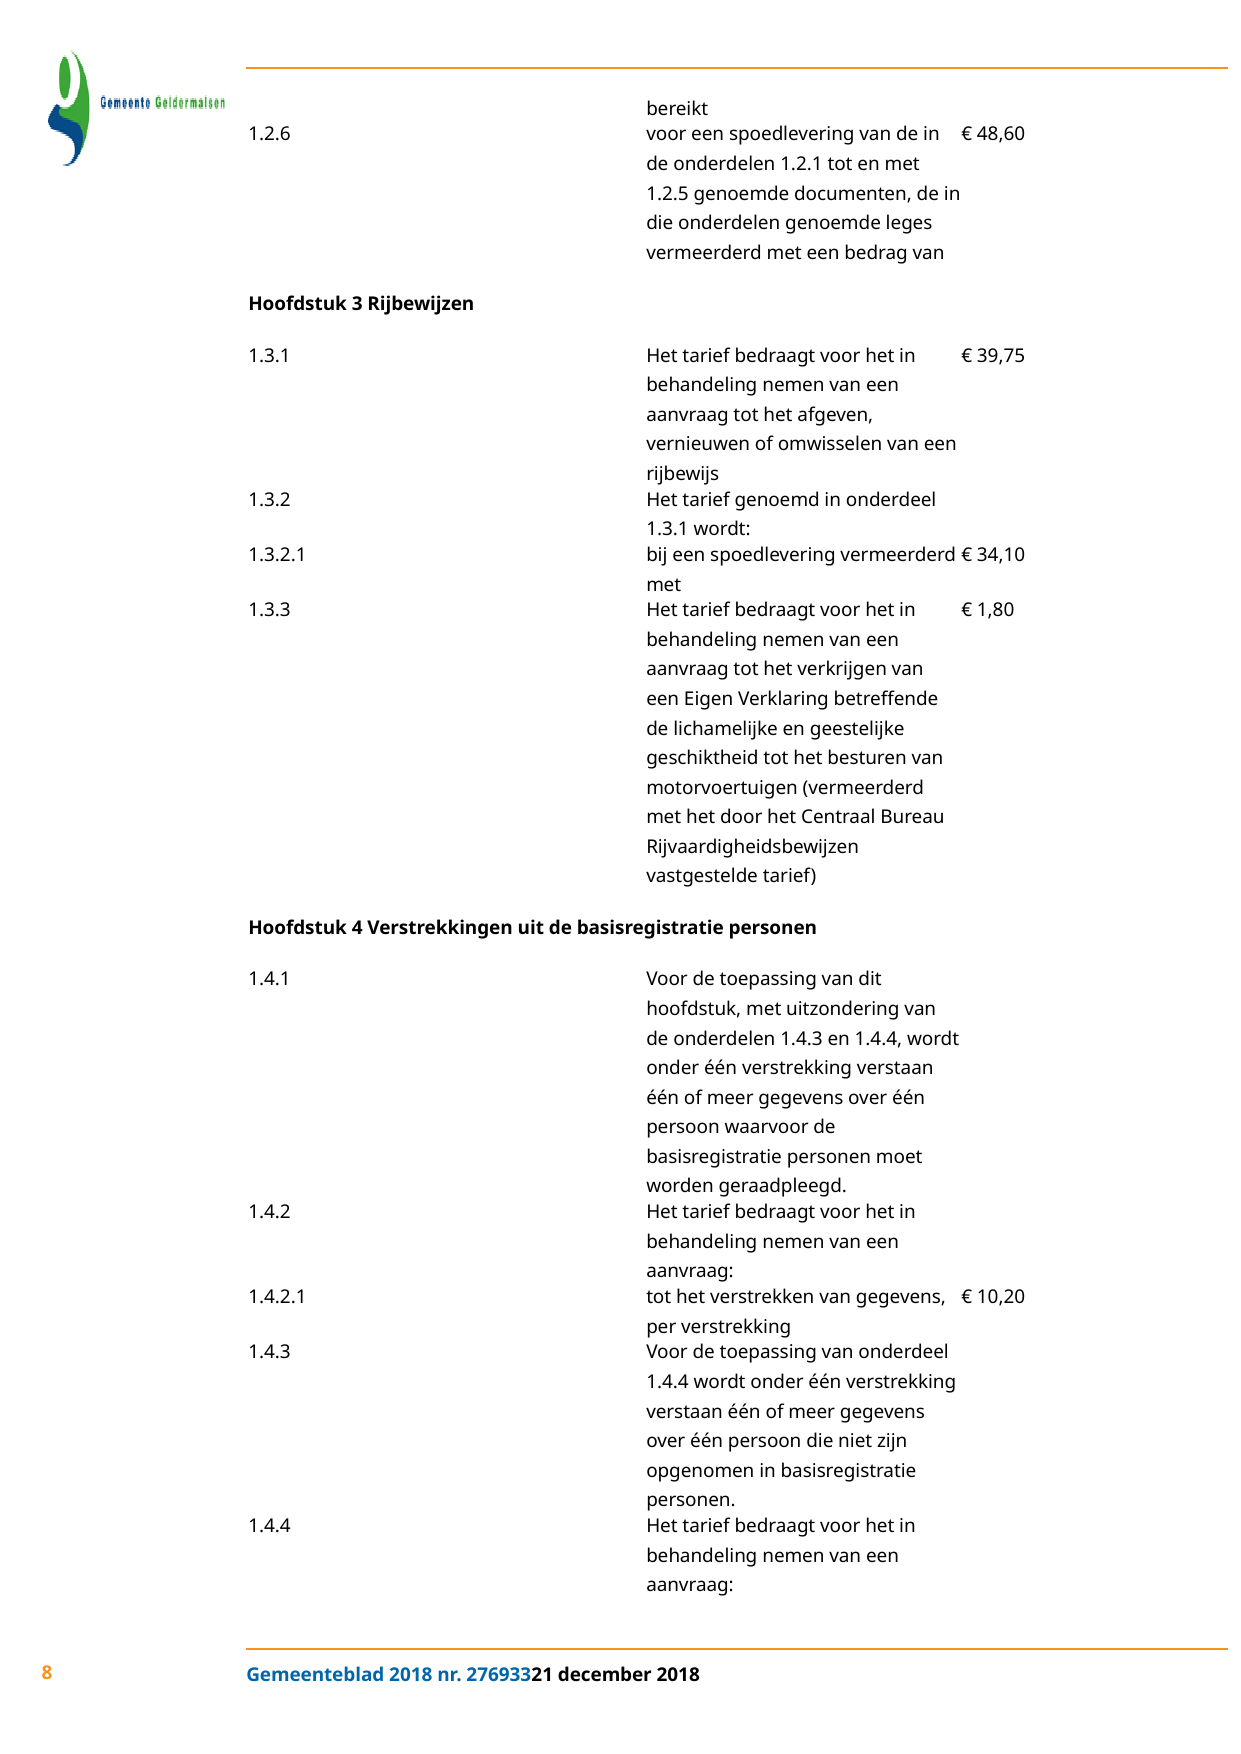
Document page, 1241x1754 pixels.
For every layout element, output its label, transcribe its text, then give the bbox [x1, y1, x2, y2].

table_cell [961, 966, 1152, 1198]
table_cell 1.3.1 [248, 342, 646, 486]
table_cell [961, 1512, 1152, 1597]
table_cell [248, 95, 646, 121]
table_cell Het tarief bedraagt voor het in behandeling nemen van een aanvraag tot het afgeven, vernieuwen of omwisselen van een rijbewijs [646, 342, 961, 486]
table_cell bij een spoedlevering vermeerderd met [646, 541, 961, 596]
table_cell [961, 95, 1152, 121]
table_cell [961, 486, 1152, 541]
table_cell Hoofdstuk 4 Verstrekkingen uit de basisregistratie personen [248, 914, 1152, 940]
table_cell [248, 265, 646, 290]
table_cell [961, 1339, 1152, 1512]
table_cell [248, 889, 646, 914]
table_cell 1.2.6 [248, 121, 646, 264]
table_cell Voor de toepassing van onderdeel 1.4.4 wordt onder één verstrekking verstaan één of meer gegevens over één persoon die niet zijn opgenomen in basisregistratie personen. [646, 1339, 961, 1512]
table_cell [961, 265, 1152, 290]
table_cell € 39,75 [961, 342, 1152, 486]
table_cell [646, 940, 961, 966]
table_cell € 34,10 [961, 541, 1152, 596]
table_cell Hoofdstuk 3 Rijbewijzen [248, 290, 1152, 316]
table_cell 1.4.2 [248, 1199, 646, 1283]
table_cell [646, 316, 961, 342]
table_cell [961, 940, 1152, 966]
table_cell voor een spoedlevering van de in de onderdelen 1.2.1 tot en met 1.2.5 genoemde documenten, de in die onderdelen genoemde leges vermeerderd met een bedrag van [646, 121, 961, 264]
table_cell 1.4.3 [248, 1339, 646, 1512]
table_cell 1.3.2.1 [248, 541, 646, 596]
table_cell [646, 265, 961, 290]
table_cell Voor de toepassing van dit hoofdstuk, met uitzondering van de onderdelen 1.4.3 en 1.4.4, wordt onder één verstrekking verstaan één of meer gegevens over één persoon waarvoor de basisregistratie personen moet worden geraadpleegd. [646, 966, 961, 1198]
table_cell [961, 889, 1152, 914]
picture [41, 47, 231, 172]
table_cell Het tarief bedraagt voor het in behandeling nemen van een aanvraag tot het verkrijgen van een Eigen Verklaring betreffende de lichamelijke en geestelijke geschiktheid tot het besturen van motorvoertuigen (vermeerderd met het door het Centraal Bureau Rijvaardigheidsbewijzen vastgestelde tarief) [646, 596, 961, 888]
table_cell [248, 316, 646, 342]
table_cell 1.4.4 [248, 1512, 646, 1597]
table_cell [248, 940, 646, 966]
table_cell tot het verstrekken van gegevens, per verstrekking [646, 1283, 961, 1339]
table_cell € 10,20 [961, 1283, 1152, 1339]
table_cell 1.4.2.1 [248, 1283, 646, 1339]
table_cell Het tarief bedraagt voor het in behandeling nemen van een aanvraag: [646, 1512, 961, 1597]
table_cell 1.4.1 [248, 966, 646, 1198]
table_cell Het tarief bedraagt voor het in behandeling nemen van een aanvraag: [646, 1199, 961, 1283]
table_cell € 1,80 [961, 596, 1152, 888]
table_cell [961, 316, 1152, 342]
table_cell € 48,60 [961, 121, 1152, 264]
table_cell 1.3.2 [248, 486, 646, 541]
table_cell bereikt [646, 95, 961, 121]
table_cell [961, 1199, 1152, 1283]
table_cell [646, 889, 961, 914]
table_cell 1.3.3 [248, 596, 646, 888]
table_cell Het tarief genoemd in onderdeel 1.3.1 wordt: [646, 486, 961, 541]
